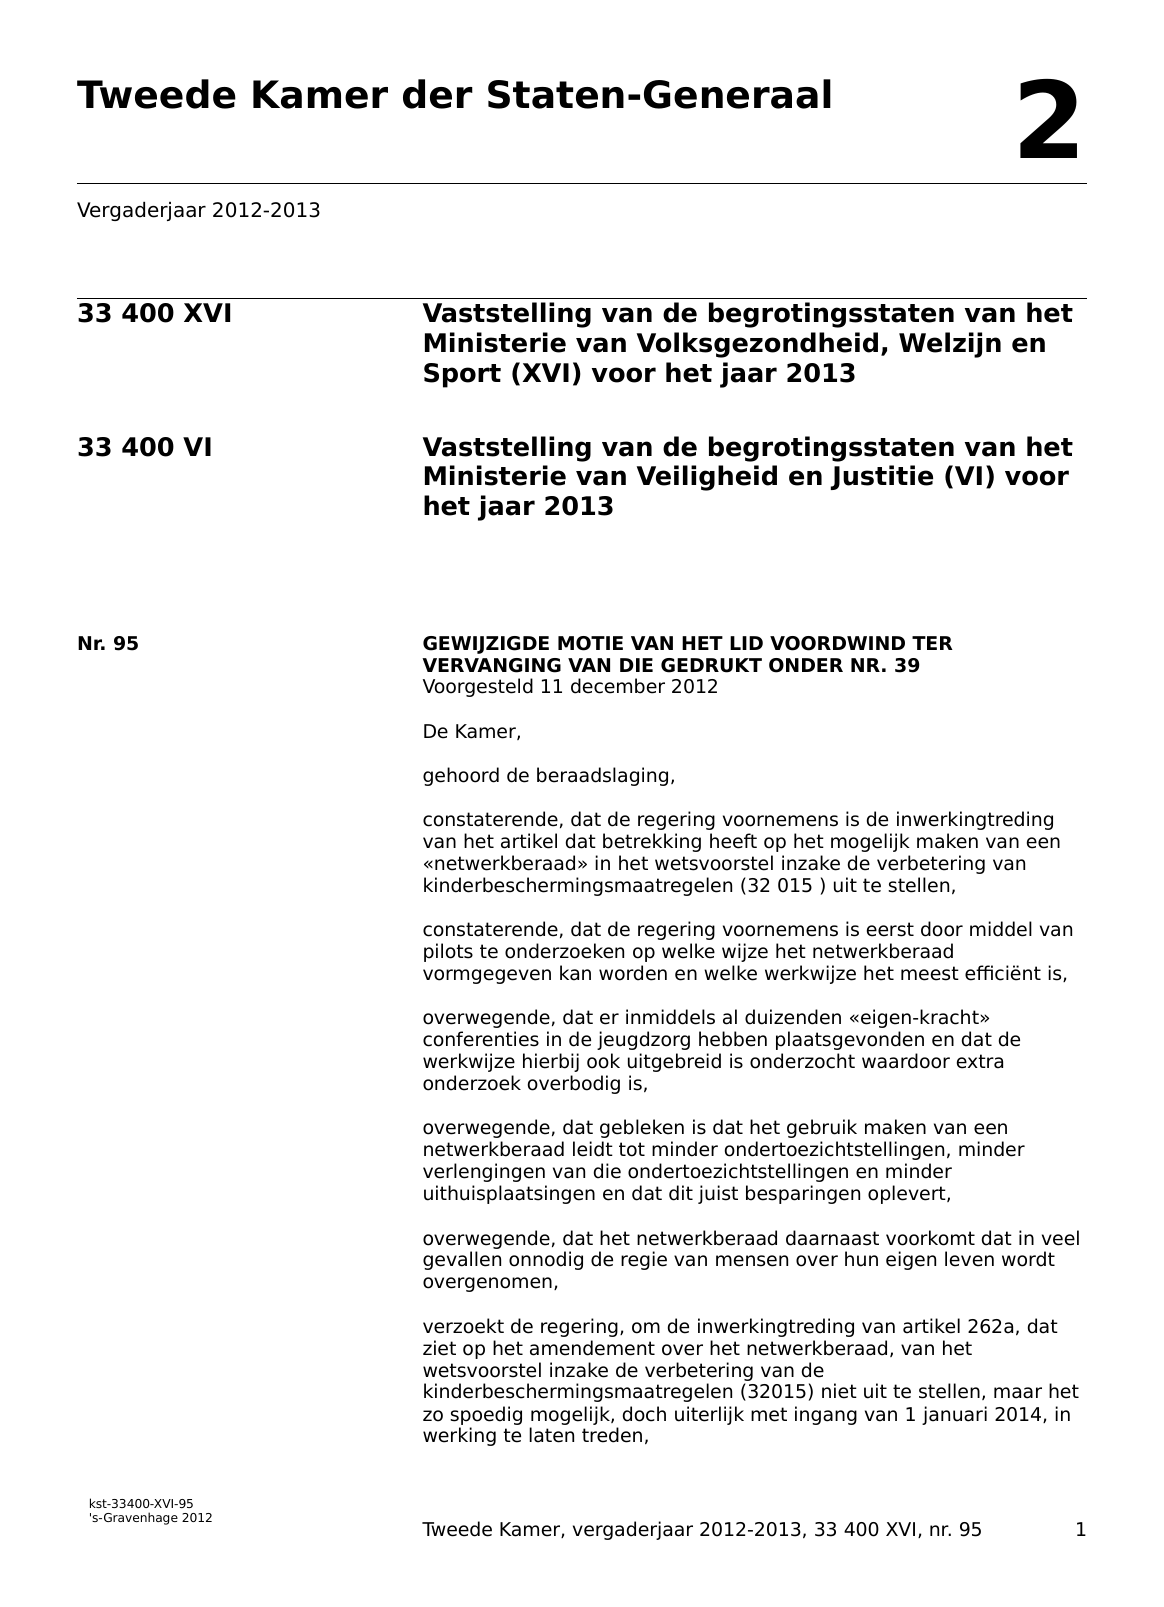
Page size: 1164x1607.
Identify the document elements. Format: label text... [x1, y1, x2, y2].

text constaterende, dat de regering voornemens is eerst door middel van pilots te onderzoeken op welke wijze het netwerkberaad vormgegeven kan worden en welke werkwijze het meest efficiënt is, [422, 919, 1087, 985]
subtitle 33 400 XVI Vaststelling van de begrotingsstaten van het Ministerie van Volksgezondheid, Welzijn en Sport (XVI) voor het jaar 2013 [77, 299, 1087, 388]
subtitle Nr. 95 GEWIJZIGDE MOTIE VAN HET LID VOORDWIND TER VERVANGING VAN DIE GEDRUKT ONDER NR. 39 [77, 632, 1087, 676]
text constaterende, dat de regering voornemens is de inwerkingtreding van het artikel dat betrekking heeft op het mogelijk maken van een «netwerkberaad» in het wetsvoorstel inzake de verbetering van kinderbeschermingsmaatregelen (32 015 ) uit te stellen, [422, 809, 1087, 897]
table_cell Vergaderjaar 2012-2013 [77, 184, 1087, 298]
text Voorgesteld 11 december 2012 [422, 676, 1087, 698]
text gehoord de beraadslaging, [422, 765, 1087, 787]
text overwegende, dat het netwerkberaad daarnaast voorkomt dat in veel gevallen onnodig de regie van mensen over hun eigen leven wordt overgenomen, [422, 1227, 1087, 1293]
subtitle 33 400 VI Vaststelling van de begrotingsstaten van het Ministerie van Veiligheid en Justitie (VI) voor het jaar 2013 [77, 432, 1087, 521]
text 's-Gravenhage 2012 [88, 1511, 323, 1525]
text verzoekt de regering, om de inwerkingtreding van artikel 262a, dat ziet op het amendement over het netwerkberaad, van het wetsvoorstel inzake de verbetering van de kinderbeschermingsmaatregelen (32015) niet uit te stellen, maar het zo spoedig mogelijk, doch uiterlijk met ingang van 1 januari 2014, in werking te laten treden, [422, 1316, 1087, 1447]
text overwegende, dat gebleken is dat het gebruik maken van een netwerkberaad leidt tot minder ondertoezichtstellingen, minder verlengingen van die ondertoezichtstellingen en minder uithuisplaatsingen en dat dit juist besparingen oplevert, [422, 1117, 1087, 1205]
text kst-33400-XVI-95 [88, 1497, 323, 1511]
table_header Tweede Kamer der Staten-Generaal [77, 59, 886, 183]
text overwegende, dat er inmiddels al duizenden «eigen-kracht» conferenties in de jeugdzorg hebben plaatsgevonden en dat de werkwijze hierbij ook uitgebreid is onderzocht waardoor extra onderzoek overbodig is, [422, 1007, 1087, 1095]
table_header 2 [886, 59, 1087, 183]
text De Kamer, [422, 721, 1087, 743]
